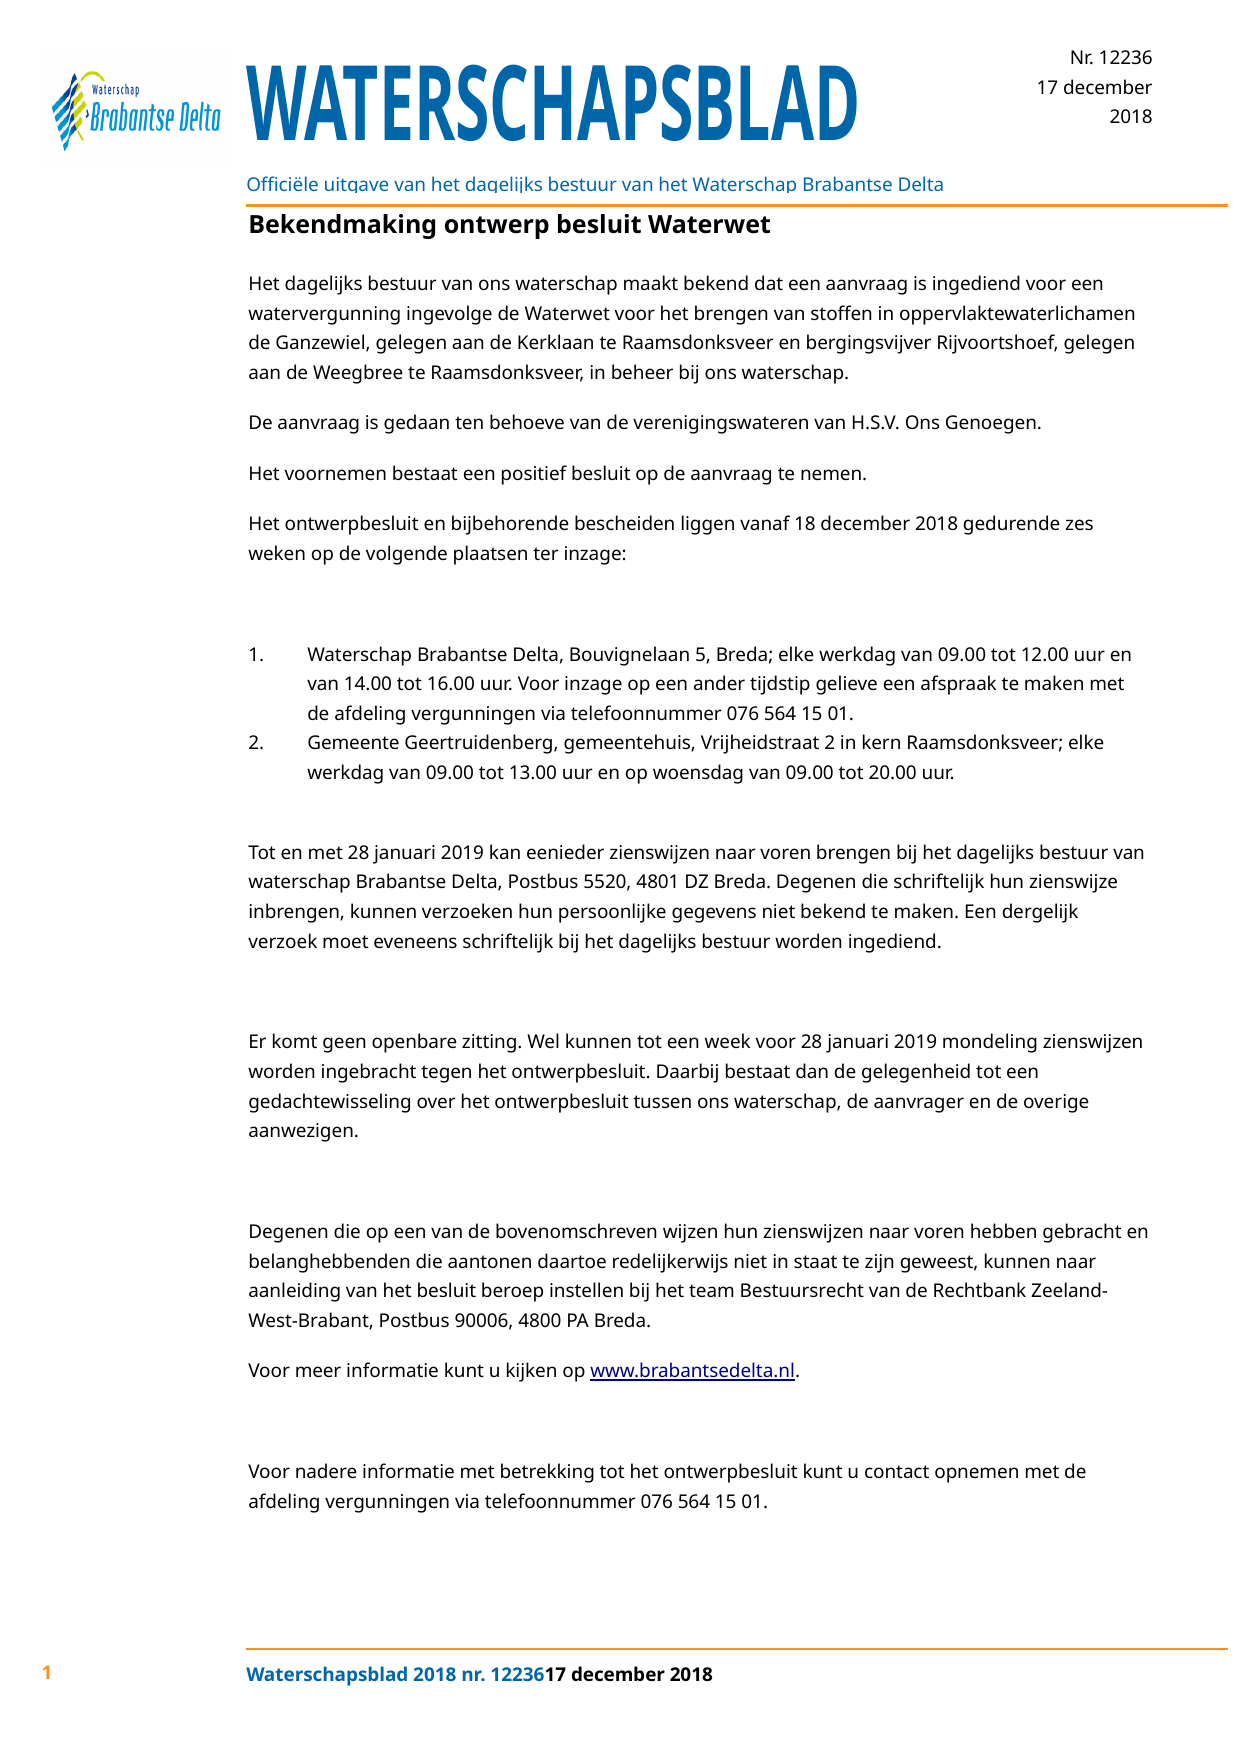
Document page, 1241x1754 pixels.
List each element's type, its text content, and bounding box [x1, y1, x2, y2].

list Waterschap Brabantse Delta, Bouvignelaan 5, Breda; elke werkdag van 09.00 tot 12.00 uur en van 14.00 tot 16.00 uur. Voor inzage op een ander tijdstip gelieve een afspraak te maken met de afdeling vergunningen via telefoonnummer 076 564 15 01. [248, 641, 1152, 726]
text Degenen die op een van de bovenomschreven wijzen hun zienswijzen naar voren hebben gebracht en belanghebbenden die aantonen daartoe redelijkerwijs niet in staat te zijn geweest, kunnen naar aanleiding van het besluit beroep instellen bij het team Bestuursrecht van de Rechtbank Zeeland-West-Brabant, Postbus 90006, 4800 PA Breda. [248, 1218, 1152, 1333]
text Het dagelijks bestuur van ons waterschap maakt bekend dat een aanvraag is ingediend voor een watervergunning ingevolge de Waterwet voor het brengen van stoffen in oppervlaktewaterlichamen de Ganzewiel, gelegen aan de Kerklaan te Raamsdonksveer en bergingsvijver Rijvoortshoef, gelegen aan de Weegbree te Raamsdonksveer, in beheer bij ons waterschap. [248, 270, 1152, 385]
text De aanvraag is gedaan ten behoeve van de verenigingswateren van H.S.V. Ons Genoegen. [248, 409, 1152, 435]
text Voor nadere informatie met betrekking tot het ontwerpbesluit kunt u contact opnemen met de afdeling vergunningen via telefoonnummer 076 564 15 01. [248, 1458, 1152, 1513]
text Er komt geen openbare zitting. Wel kunnen tot een week voor 28 januari 2019 mondeling zienswijzen worden ingebracht tegen het ontwerpbesluit. Daarbij bestaat dan de gelegenheid tot een gedachtewisseling over het ontwerpbesluit tussen ons waterschap, de aanvrager en de overige aanwezigen. [248, 1029, 1152, 1143]
picture [41, 47, 231, 172]
list Gemeente Geertruidenberg, gemeentehuis, Vrijheidstraat 2 in kern Raamsdonksveer; elke werkdag van 09.00 tot 13.00 uur en op woensdag van 09.00 tot 20.00 uur. [248, 729, 1152, 785]
text Voor meer informatie kunt u kijken op www.brabantsedelta.nl. [248, 1357, 1152, 1383]
text Tot en met 28 januari 2019 kan eenieder zienswijzen naar voren brengen bij het dagelijks bestuur van waterschap Brabantse Delta, Postbus 5520, 4801 DZ Breda. Degenen die schriftelijk hun zienswijze inbrengen, kunnen verzoeken hun persoonlijke gegevens niet bekend te maken. Een dergelijk verzoek moet eveneens schriftelijk bij het dagelijks bestuur worden ingediend. [248, 839, 1152, 953]
text Het voornemen bestaat een positief besluit op de aanvraag te nemen. [248, 460, 1152, 486]
text Het ontwerpbesluit en bijbehorende bescheiden liggen vanaf 18 december 2018 gedurende zes weken op de volgende plaatsen ter inzage: [248, 510, 1152, 566]
text Bekendmaking ontwerp besluit Waterwet [248, 207, 1152, 241]
